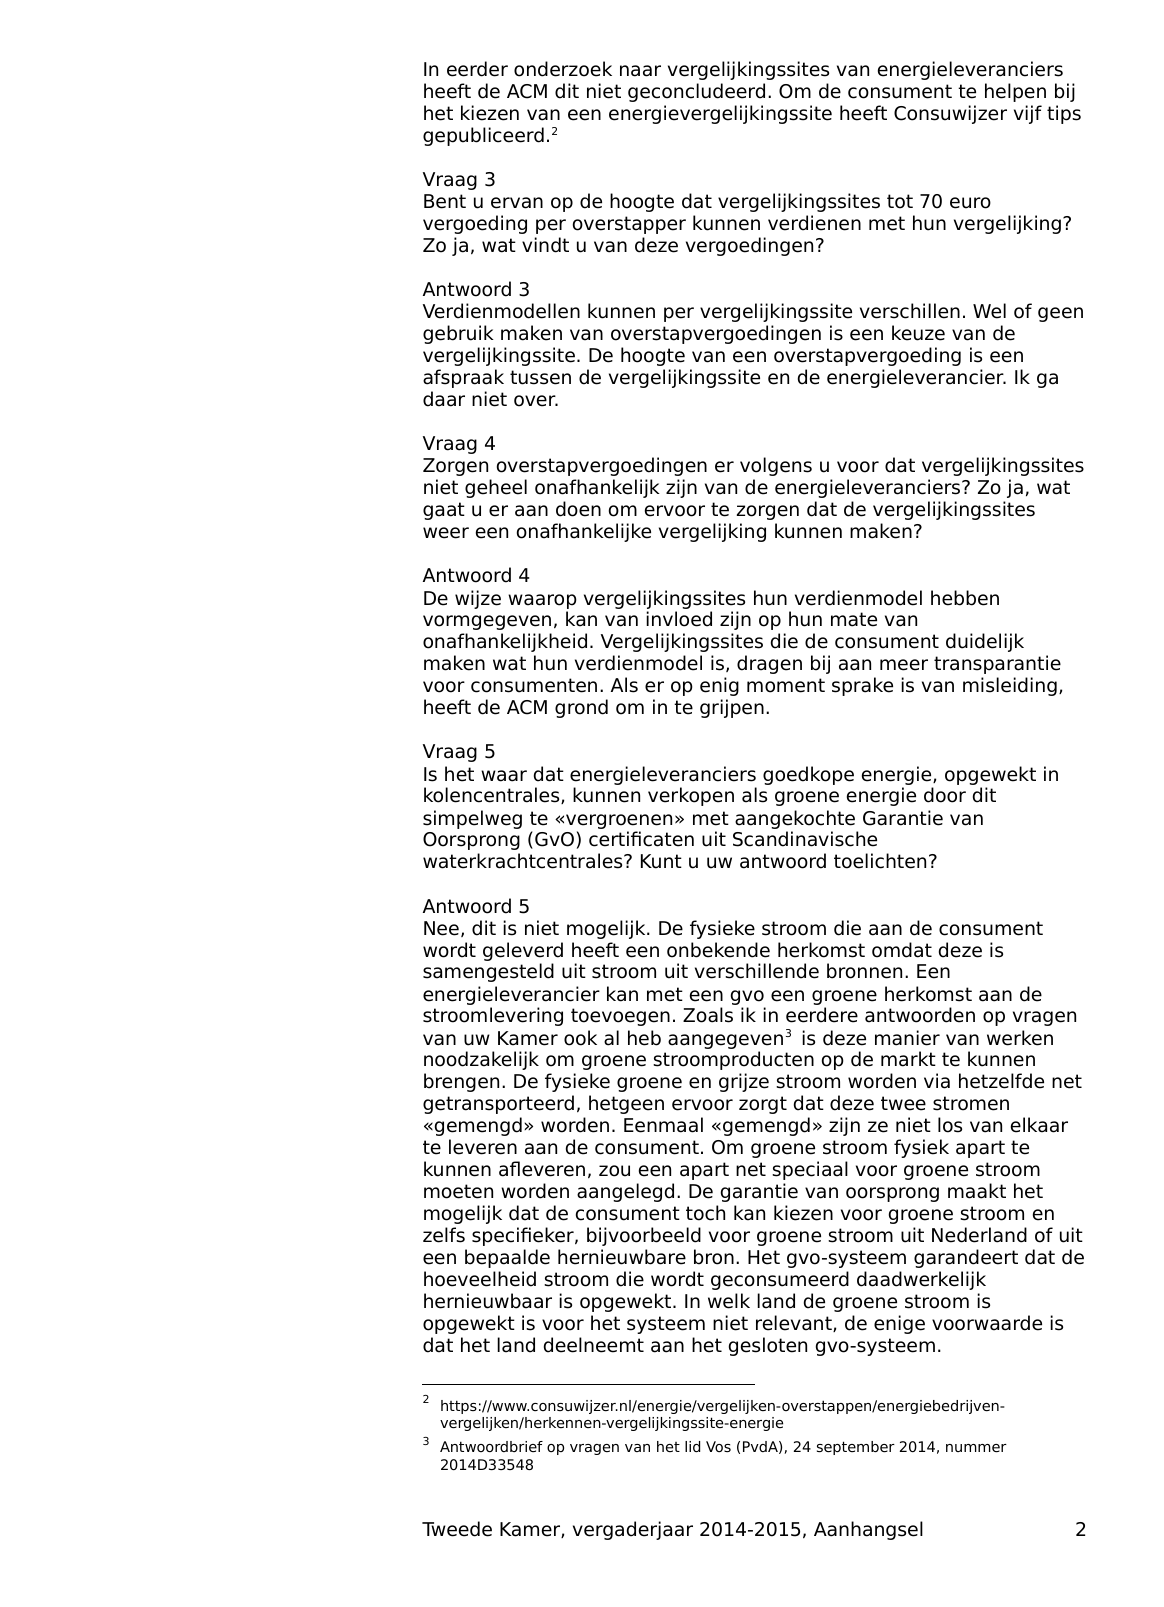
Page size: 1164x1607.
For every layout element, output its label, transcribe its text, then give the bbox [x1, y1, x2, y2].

text Antwoord 3 [422, 279, 1087, 301]
text In eerder onderzoek naar vergelijkingssites van energieleveranciers heeft de ACM dit niet geconcludeerd. Om de consument te helpen bij het kiezen van een energievergelijkingssite heeft Consuwijzer vijf tips gepubliceerd. [422, 59, 1087, 147]
text Nee, dit is niet mogelijk. De fysieke stroom die aan de consument wordt geleverd heeft een onbekende herkomst omdat deze is samengesteld uit stroom uit verschillende bronnen. Een energieleverancier kan met een gvo een groene herkomst aan de stroomlevering toevoegen. Zoals ik in eerdere antwoorden op vragen van uw Kamer ook al heb aangegeven is deze manier van werken noodzakelijk om groene stroomproducten op de markt te kunnen brengen. De fysieke groene en grijze stroom worden via hetzelfde net getransporteerd, hetgeen ervoor zorgt dat deze twee stromen «gemengd» worden. Eenmaal «gemengd» zijn ze niet los van elkaar te leveren aan de consument. Om groene stroom fysiek apart te kunnen afleveren, zou een apart net speciaal voor groene stroom moeten worden aangelegd. De garantie van oorsprong maakt het mogelijk dat de consument toch kan kiezen voor groene stroom en zelfs specifieker, bijvoorbeeld voor groene stroom uit Nederland of uit een bepaalde hernieuwbare bron. Het gvo-systeem garandeert dat de hoeveelheid stroom die wordt geconsumeerd daadwerkelijk hernieuwbaar is opgewekt. In welk land de groene stroom is opgewekt is voor het systeem niet relevant, de enige voorwaarde is dat het land deelneemt aan het gesloten gvo-systeem. [422, 917, 1087, 1357]
text Antwoordbrief op vragen van het lid Vos (PvdA), 24 september 2014, nummer 2014D33548 [422, 1435, 1087, 1474]
text Vraag 3 [422, 169, 1087, 191]
text Is het waar dat energieleveranciers goedkope energie, opgewekt in kolencentrales, kunnen verkopen als groene energie door dit simpelweg te «vergroenen» met aangekochte Garantie van Oorsprong (GvO) certificaten uit Scandinavische waterkrachtcentrales? Kunt u uw antwoord toelichten? [422, 763, 1087, 873]
text Bent u ervan op de hoogte dat vergelijkingssites tot 70 euro vergoeding per overstapper kunnen verdienen met hun vergelijking? Zo ja, wat vindt u van deze vergoedingen? [422, 191, 1087, 257]
text Antwoord 5 [422, 896, 1087, 917]
text Zorgen overstapvergoedingen er volgens u voor dat vergelijkingssites niet geheel onafhankelijk zijn van de energieleveranciers? Zo ja, wat gaat u er aan doen om ervoor te zorgen dat de vergelijkingssites weer een onafhankelijke vergelijking kunnen maken? [422, 455, 1087, 543]
text Verdienmodellen kunnen per vergelijkingssite verschillen. Wel of geen gebruik maken van overstapvergoedingen is een keuze van de vergelijkingssite. De hoogte van een overstapvergoeding is een afspraak tussen de vergelijkingssite en de energieleverancier. Ik ga daar niet over. [422, 301, 1087, 411]
text De wijze waarop vergelijkingssites hun verdienmodel hebben vormgegeven, kan van invloed zijn op hun mate van onafhankelijkheid. Vergelijkingssites die de consument duidelijk maken wat hun verdienmodel is, dragen bij aan meer transparantie voor consumenten. Als er op enig moment sprake is van misleiding, heeft de ACM grond om in te grijpen. [422, 587, 1087, 719]
text Vraag 5 [422, 741, 1087, 763]
text Antwoord 4 [422, 565, 1087, 587]
text Vraag 4 [422, 433, 1087, 455]
text https://www.consuwijzer.nl/energie/vergelijken-overstappen/energiebedrijven-vergelijken/herkennen-vergelijkingssite-energie [422, 1393, 1087, 1432]
